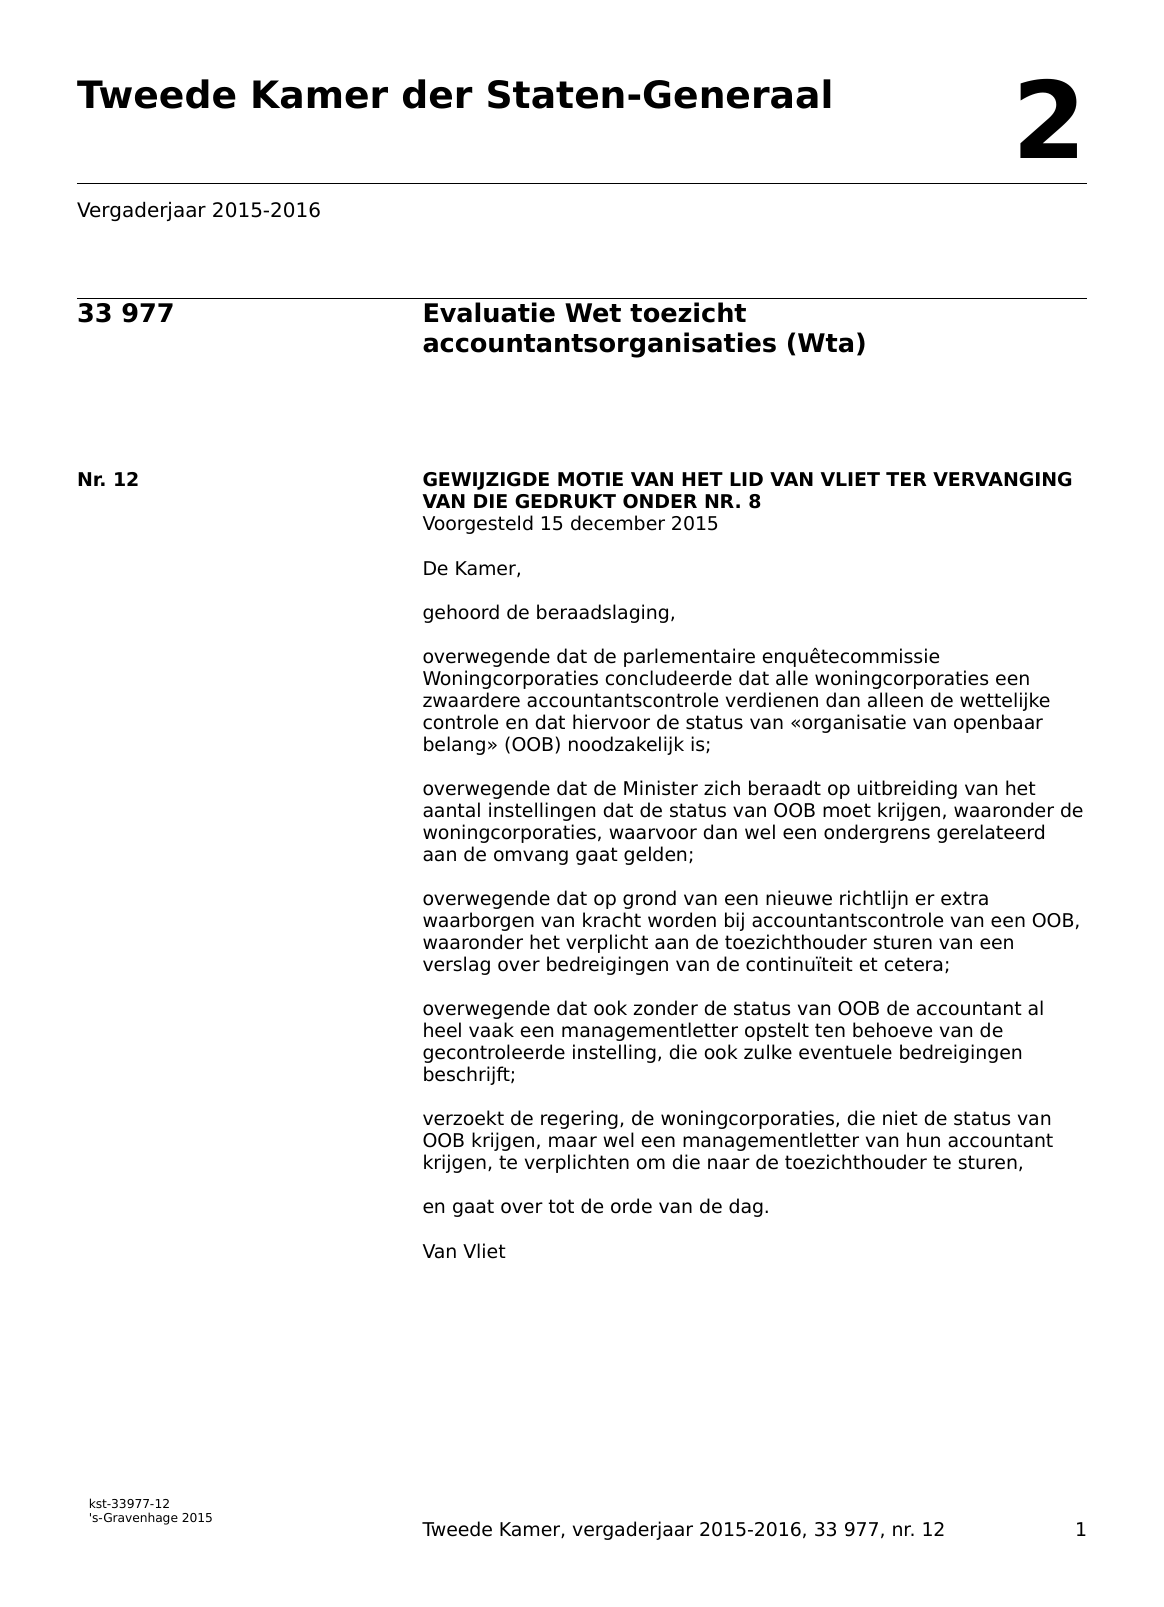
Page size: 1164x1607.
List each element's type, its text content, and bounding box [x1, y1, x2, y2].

subtitle 33 977 Evaluatie Wet toezicht accountantsorganisaties (Wta) [77, 299, 1087, 358]
table_cell Vergaderjaar 2015-2016 [77, 184, 1087, 298]
text gehoord de beraadslaging, [422, 602, 1087, 624]
text overwegende dat de parlementaire enquêtecommissie Woningcorporaties concludeerde dat alle woningcorporaties een zwaardere accountantscontrole verdienen dan alleen de wettelijke controle en dat hiervoor de status van «organisatie van openbaar belang» (OOB) noodzakelijk is; [422, 646, 1087, 756]
table_header 2 [886, 59, 1087, 183]
text en gaat over tot de orde van de dag. [422, 1196, 1087, 1218]
subtitle Nr. 12 GEWIJZIGDE MOTIE VAN HET LID VAN VLIET TER VERVANGING VAN DIE GEDRUKT ONDER NR. 8 [77, 469, 1087, 513]
table_header Tweede Kamer der Staten-Generaal [77, 59, 886, 183]
text kst-33977-12 [88, 1497, 323, 1511]
text 's-Gravenhage 2015 [88, 1511, 323, 1525]
text overwegende dat de Minister zich beraadt op uitbreiding van het aantal instellingen dat de status van OOB moet krijgen, waaronder de woningcorporaties, waarvoor dan wel een ondergrens gerelateerd aan de omvang gaat gelden; [422, 778, 1087, 866]
text De Kamer, [422, 557, 1087, 579]
text overwegende dat ook zonder de status van OOB de accountant al heel vaak een managementletter opstelt ten behoeve van de gecontroleerde instelling, die ook zulke eventuele bedreigingen beschrijft; [422, 998, 1087, 1086]
text verzoekt de regering, de woningcorporaties, die niet de status van OOB krijgen, maar wel een managementletter van hun accountant krijgen, te verplichten om die naar de toezichthouder te sturen, [422, 1108, 1087, 1174]
text Voorgesteld 15 december 2015 [422, 513, 1087, 535]
text overwegende dat op grond van een nieuwe richtlijn er extra waarborgen van kracht worden bij accountantscontrole van een OOB, waaronder het verplicht aan de toezichthouder sturen van een verslag over bedreigingen van de continuïteit et cetera; [422, 888, 1087, 976]
text Van Vliet [422, 1241, 1087, 1262]
